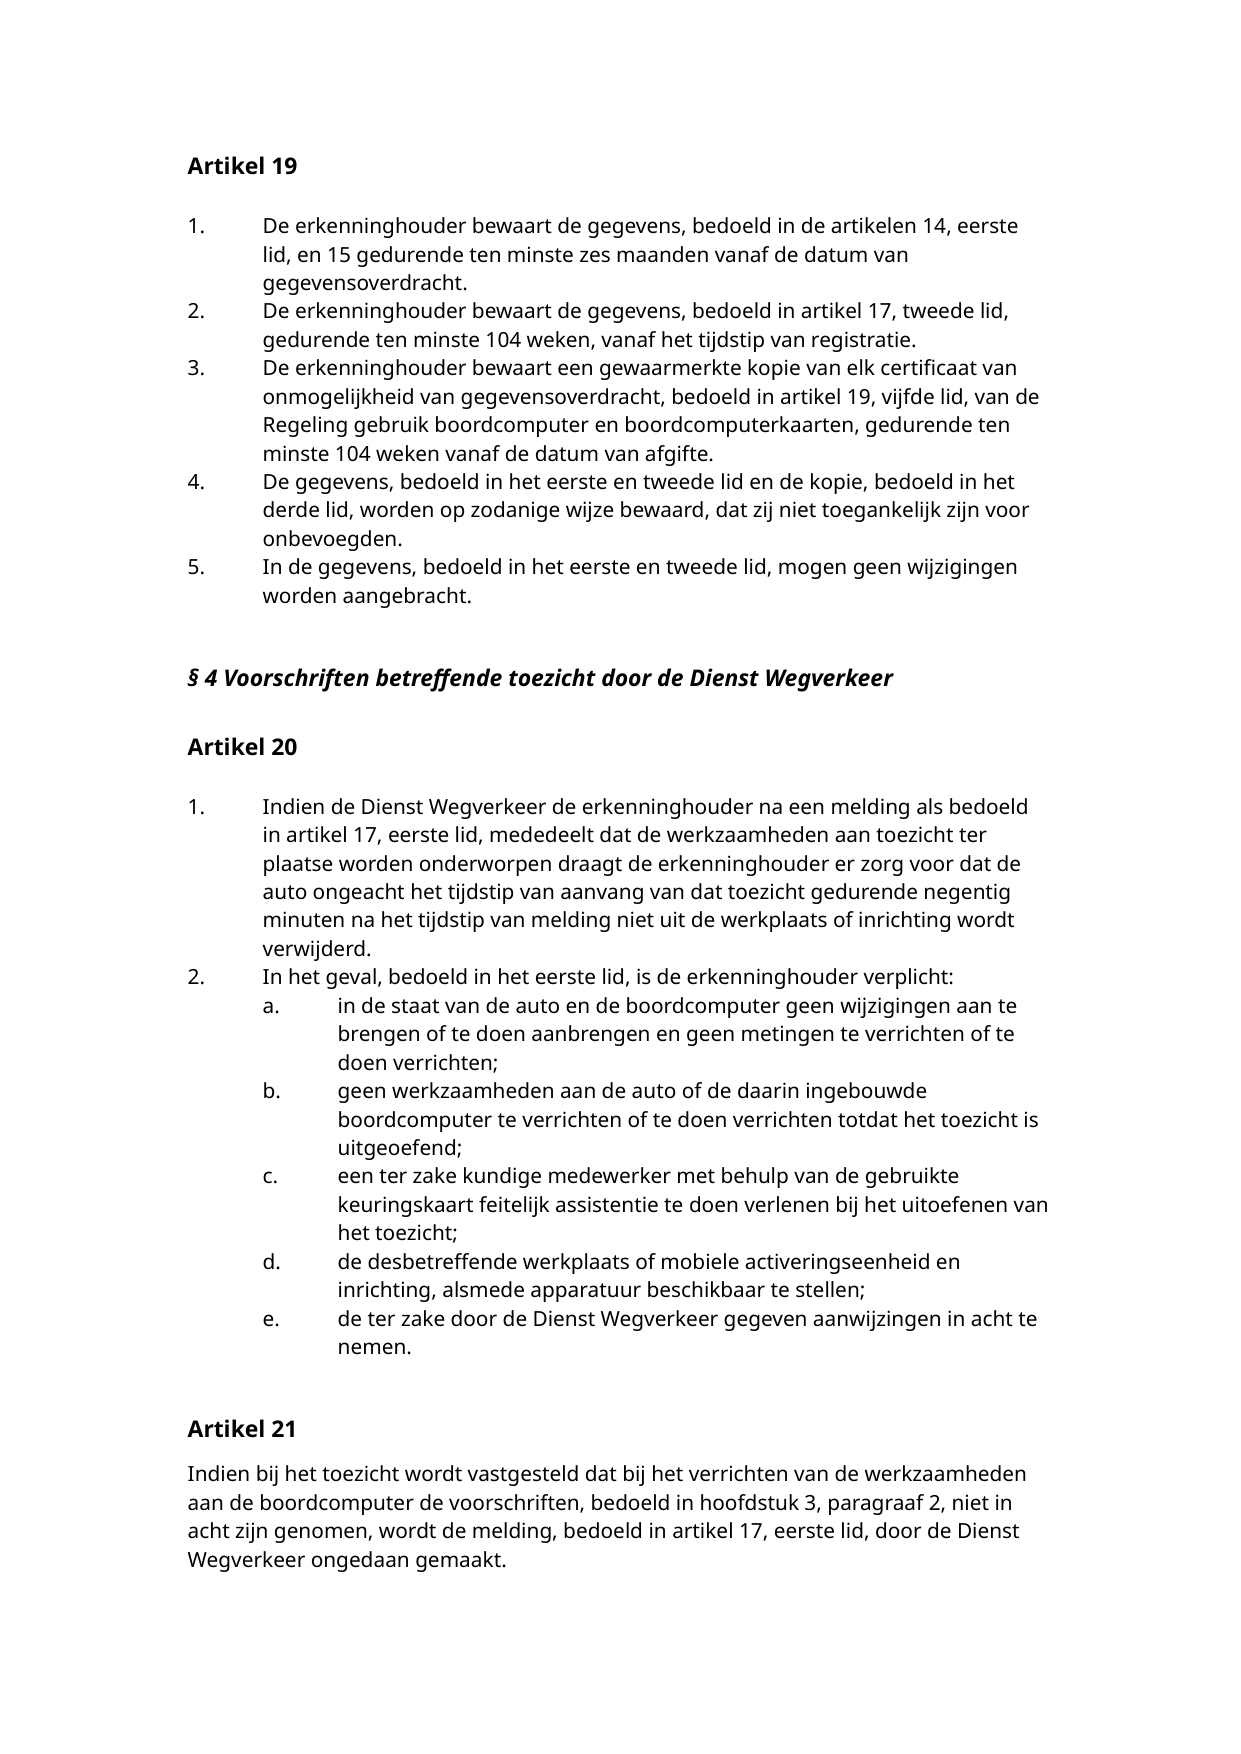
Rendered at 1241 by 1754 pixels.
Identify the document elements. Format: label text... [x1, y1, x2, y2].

list De erkenninghouder bewaart de gegevens, bedoeld in artikel 17, tweede lid, gedurende ten minste 104 weken, vanaf het tijdstip van registratie. [187, 297, 1053, 353]
list de desbetreffende werkplaats of mobiele activeringseenheid en inrichting, alsmede apparatuur beschikbaar te stellen; [262, 1247, 1053, 1304]
text Indien bij het toezicht wordt vastgesteld dat bij het verrichten van de werkzaamheden aan de boordcomputer de voorschriften, bedoeld in hoofdstuk 3, paragraaf 2, niet in acht zijn genomen, wordt de melding, bedoeld in artikel 17, eerste lid, door de Dienst Wegverkeer ongedaan gemaakt. [187, 1459, 1053, 1573]
subtitle Artikel 20 [187, 731, 1053, 762]
list De erkenninghouder bewaart de gegevens, bedoeld in de artikelen 14, eerste lid, en 15 gedurende ten minste zes maanden vanaf de datum van gegevensoverdracht. [187, 211, 1053, 297]
subtitle Artikel 21 [187, 1413, 1053, 1444]
subtitle § 4 Voorschriften betreffende toezicht door de Dienst Wegverkeer [187, 662, 1053, 693]
list Indien de Dienst Wegverkeer de erkenninghouder na een melding als bedoeld in artikel 17, eerste lid, mededeelt dat de werkzaamheden aan toezicht ter plaatse worden onderworpen draagt de erkenninghouder er zorg voor dat de auto ongeacht het tijdstip van aanvang van dat toezicht gedurende negentig minuten na het tijdstip van melding niet uit de werkplaats of inrichting wordt verwijderd. [187, 792, 1053, 962]
subtitle Artikel 19 [187, 150, 1053, 181]
list In het geval, bedoeld in het eerste lid, is de erkenninghouder verplicht: [187, 962, 1053, 991]
list in de staat van de auto en de boordcomputer geen wijzigingen aan te brengen of te doen aanbrengen en geen metingen te verrichten of te doen verrichten; [262, 991, 1053, 1076]
list De gegevens, bedoeld in het eerste en tweede lid en de kopie, bedoeld in het derde lid, worden op zodanige wijze bewaard, dat zij niet toegankelijk zijn voor onbevoegden. [187, 467, 1053, 552]
list De erkenninghouder bewaart een gewaarmerkte kopie van elk certificaat van onmogelijkheid van gegevensoverdracht, bedoeld in artikel 19, vijfde lid, van de Regeling gebruik boordcomputer en boordcomputerkaarten, gedurende ten minste 104 weken vanaf de datum van afgifte. [187, 353, 1053, 467]
list een ter zake kundige medewerker met behulp van de gebruikte keuringskaart feitelijk assistentie te doen verlenen bij het uitoefenen van het toezicht; [262, 1162, 1053, 1247]
list de ter zake door de Dienst Wegverkeer gegeven aanwijzingen in acht te nemen. [262, 1304, 1053, 1361]
list In de gegevens, bedoeld in het eerste en tweede lid, mogen geen wijzigingen worden aangebracht. [187, 552, 1053, 609]
list geen werkzaamheden aan de auto of de daarin ingebouwde boordcomputer te verrichten of te doen verrichten totdat het toezicht is uitgeoefend; [262, 1076, 1053, 1162]
